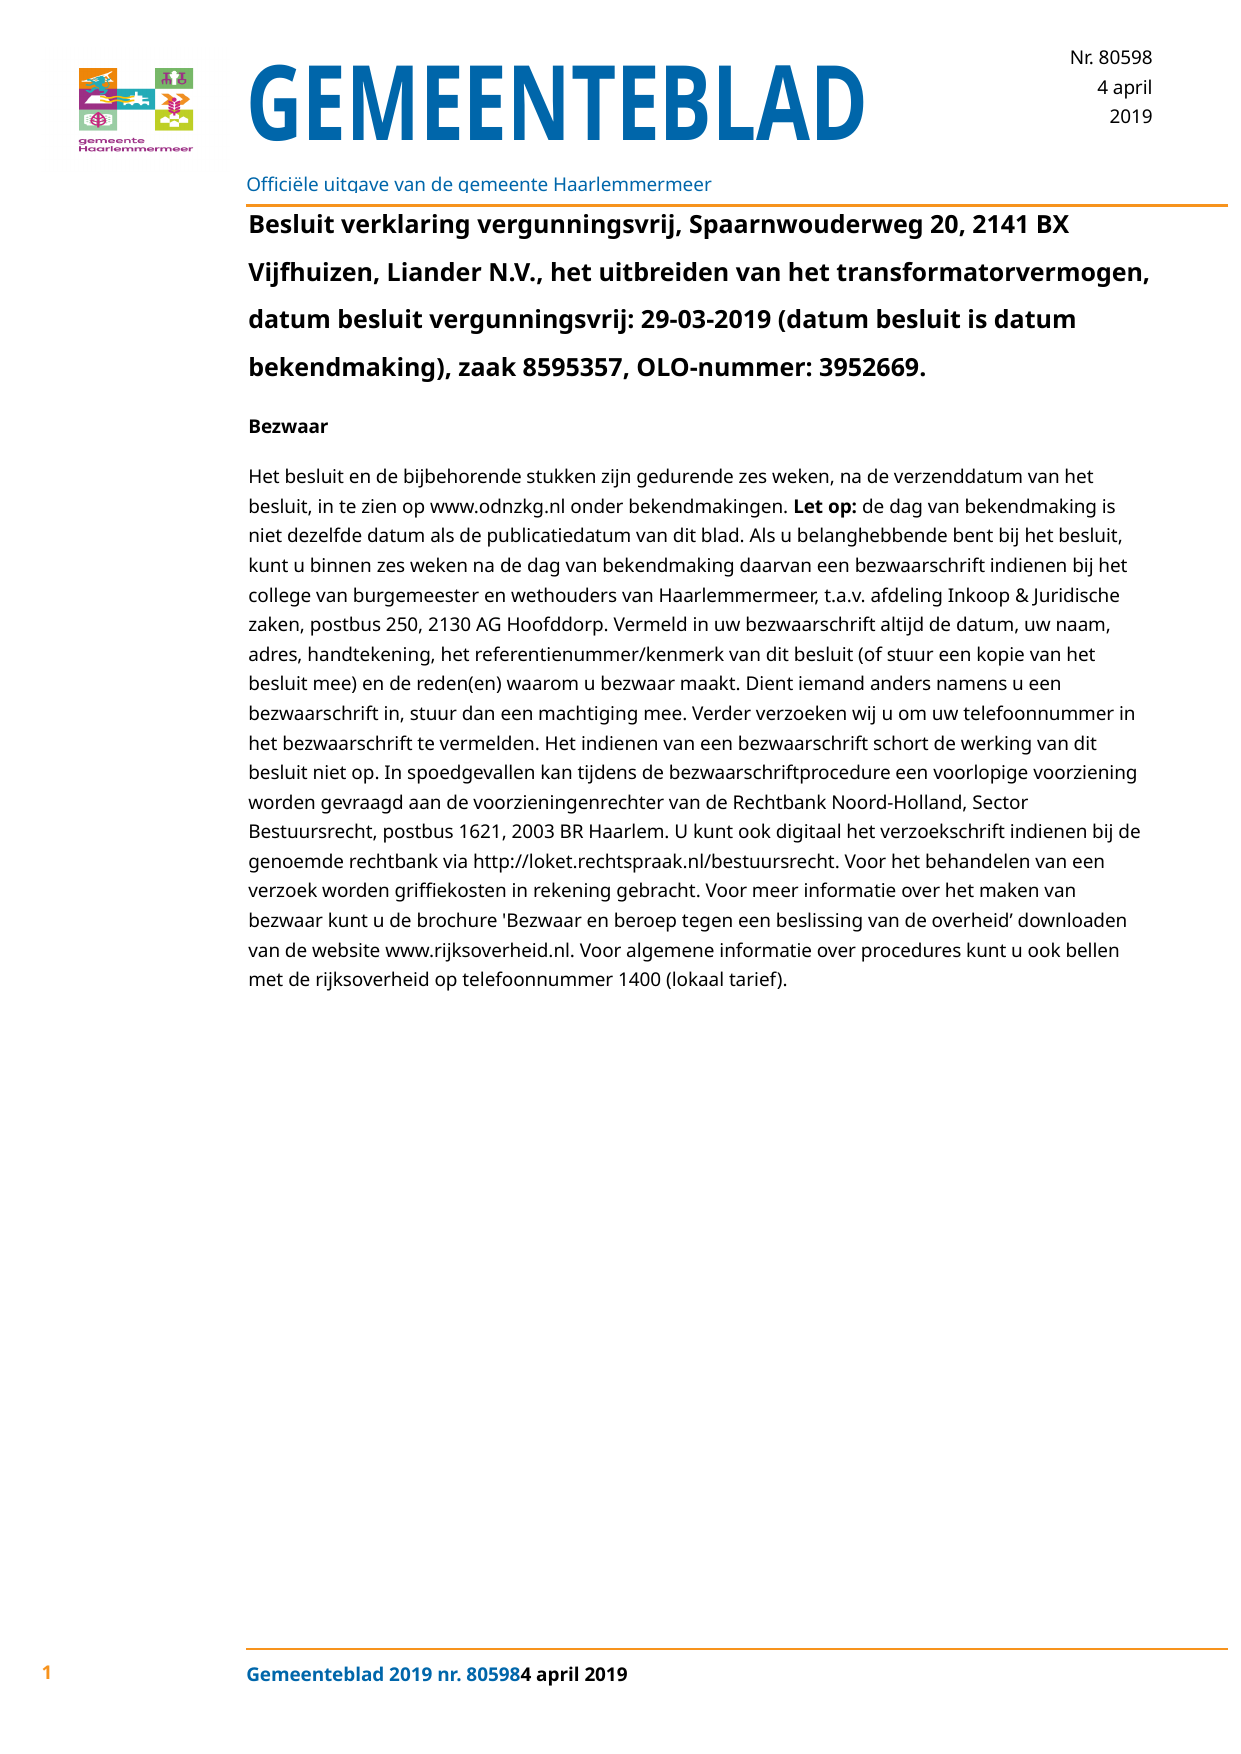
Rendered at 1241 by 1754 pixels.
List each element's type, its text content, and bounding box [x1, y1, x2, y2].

text Het besluit en de bijbehorende stukken zijn gedurende zes weken, na de verzenddatum van het besluit, in te zien op www.odnzkg.nl onder bekendmakingen. Let op: de dag van bekendmaking is niet dezelfde datum als de publicatiedatum van dit blad. Als u belanghebbende bent bij het besluit, kunt u binnen zes weken na de dag van bekendmaking daarvan een bezwaarschrift indienen bij het college van burgemeester en wethouders van Haarlemmermeer, t.a.v. afdeling Inkoop & Juridische zaken, postbus 250, 2130 AG Hoofddorp. Vermeld in uw bezwaarschrift altijd de datum, uw naam, adres, handtekening, het referentienummer/kenmerk van dit besluit (of stuur een kopie van het besluit mee) en de reden(en) waarom u bezwaar maakt. Dient iemand anders namens u een bezwaarschrift in, stuur dan een machtiging mee. Verder verzoeken wij u om uw telefoonnummer in het bezwaarschrift te vermelden. Het indienen van een bezwaarschrift schort de werking van dit besluit niet op. In spoedgevallen kan tijdens de bezwaarschriftprocedure een voorlopige voorziening worden gevraagd aan de voorzieningenrechter van de Rechtbank Noord-Holland, Sector Bestuursrecht, postbus 1621, 2003 BR Haarlem. U kunt ook digitaal het verzoekschrift indienen bij de genoemde rechtbank via http://loket.rechtspraak.nl/bestuursrecht. Voor het behandelen van een verzoek worden griffiekosten in rekening gebracht. Voor meer informatie over het maken van bezwaar kunt u de brochure 'Bezwaar en beroep tegen een beslissing van de overheid’ downloaden van de website www.rijksoverheid.nl. Voor algemene informatie over procedures kunt u ook bellen met de rijksoverheid op telefoonnummer 1400 (lokaal tarief). [248, 463, 1152, 992]
picture [41, 47, 231, 172]
text Besluit verklaring vergunningsvrij, Spaarnwouderweg 20, 2141 BX Vijfhuizen, Liander N.V., het uitbreiden van het transformatorvermogen, datum besluit vergunningsvrij: 29-03-2019 (datum besluit is datum bekendmaking), zaak 8595357, OLO-nummer: 3952669. [248, 207, 1152, 384]
text Bezwaar [248, 413, 1152, 439]
